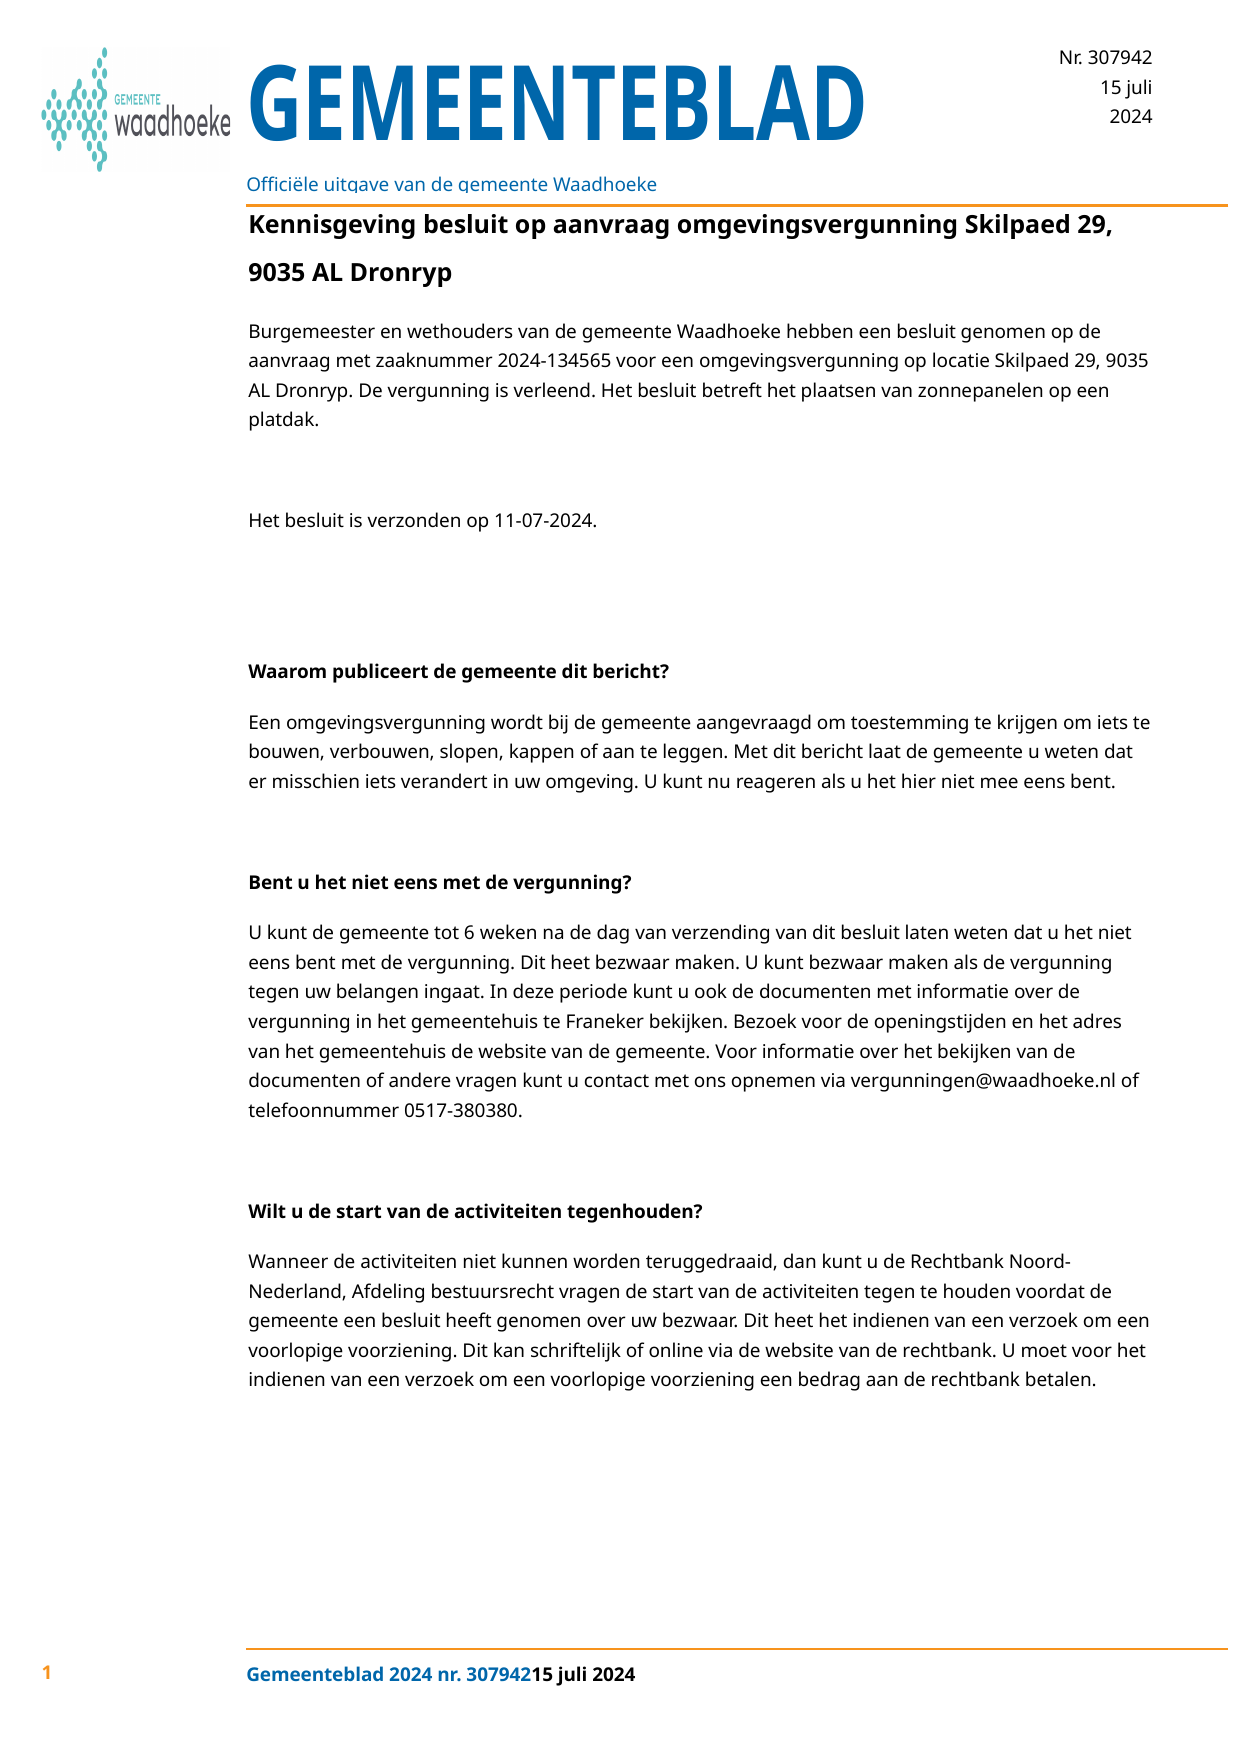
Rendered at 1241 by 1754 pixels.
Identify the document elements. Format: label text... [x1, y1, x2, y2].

text Burgemeester en wethouders van de gemeente Waadhoeke hebben een besluit genomen op de aanvraag met zaaknummer 2024-134565 voor een omgevingsvergunning op locatie Skilpaed 29, 9035 AL Dronryp. De vergunning is verleend. Het besluit betreft het plaatsen van zonnepanelen op een platdak. [248, 318, 1152, 432]
text Het besluit is verzonden op 11-07-2024. [248, 507, 1152, 533]
picture [41, 47, 231, 172]
text Wanneer de activiteiten niet kunnen worden teruggedraaid, dan kunt u de Rechtbank Noord-Nederland, Afdeling bestuursrecht vragen de start van de activiteiten tegen te houden voordat de gemeente een besluit heeft genomen over uw bezwaar. Dit heet het indienen van een verzoek om een voorlopige voorziening. Dit kan schriftelijk of online via de website van de rechtbank. U moet voor het indienen van een verzoek om een voorlopige voorziening een bedrag aan de rechtbank betalen. [248, 1248, 1152, 1392]
text Kennisgeving besluit op aanvraag omgevingsvergunning Skilpaed 29, 9035 AL Dronryp [248, 207, 1152, 288]
text Een omgevingsvergunning wordt bij de gemeente aangevraagd om toestemming te krijgen om iets te bouwen, verbouwen, slopen, kappen of aan te leggen. Met dit bericht laat de gemeente u weten dat er misschien iets verandert in uw omgeving. U kunt nu reageren als u het hier niet mee eens bent. [248, 709, 1152, 794]
text Bent u het niet eens met de vergunning? [248, 869, 1152, 895]
text U kunt de gemeente tot 6 weken na de dag van verzending van dit besluit laten weten dat u het niet eens bent met de vergunning. Dit heet bezwaar maken. U kunt bezwaar maken als de vergunning tegen uw belangen ingaat. In deze periode kunt u ook de documenten met informatie over de vergunning in het gemeentehuis te Franeker bekijken. Bezoek voor de openingstijden en het adres van het gemeentehuis de website van de gemeente. Voor informatie over het bekijken van de documenten of andere vragen kunt u contact met ons opnemen via vergunningen@waadhoeke.nl of telefoonnummer 0517-380380. [248, 919, 1152, 1123]
text Wilt u de start van de activiteiten tegenhouden? [248, 1198, 1152, 1224]
text Waarom publiceert de gemeente dit bericht? [248, 659, 1152, 684]
